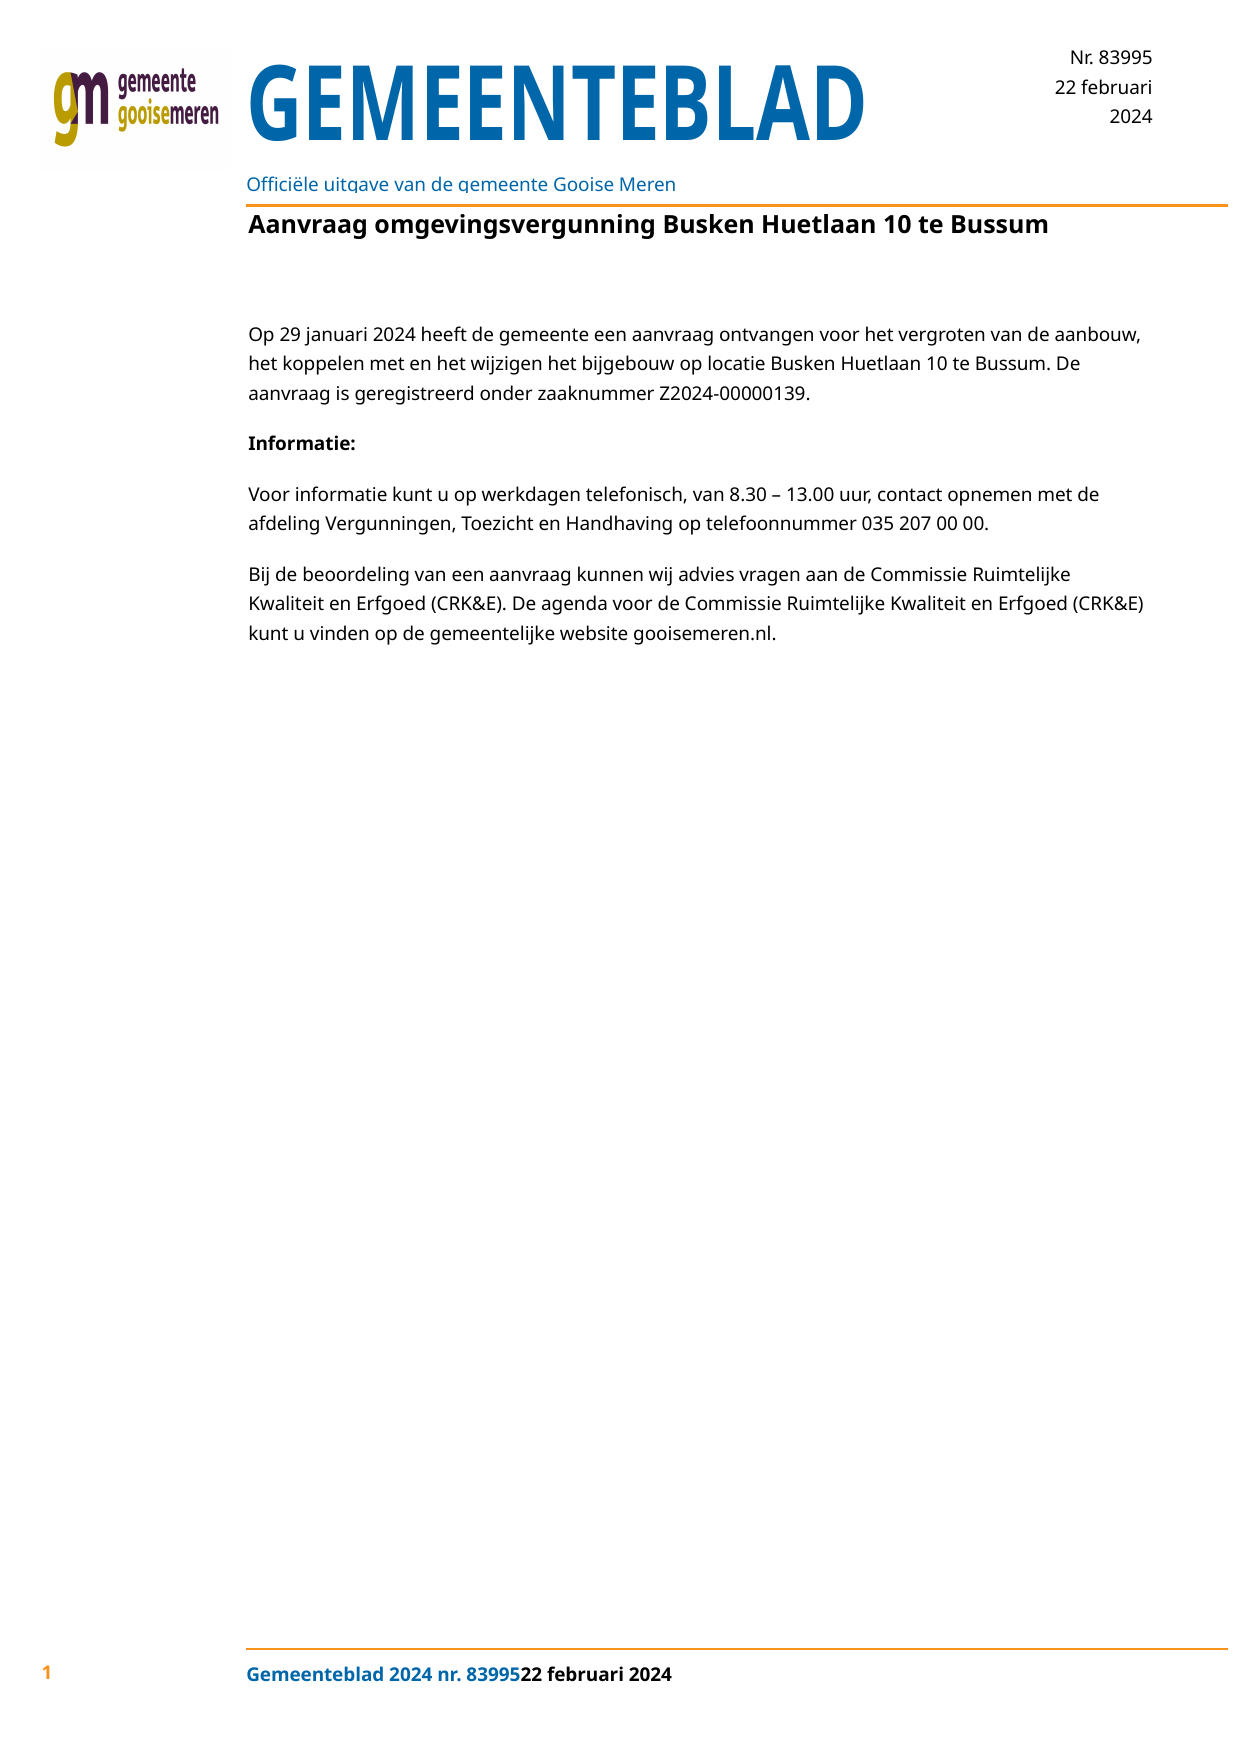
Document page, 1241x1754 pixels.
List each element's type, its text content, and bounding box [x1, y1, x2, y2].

text Voor informatie kunt u op werkdagen telefonisch, van 8.30 – 13.00 uur, contact opnemen met de afdeling Vergunningen, Toezicht en Handhaving op telefoonnummer 035 207 00 00. [248, 481, 1152, 536]
picture [41, 47, 231, 172]
text Informatie: [248, 430, 1152, 456]
text Op 29 januari 2024 heeft de gemeente een aanvraag ontvangen voor het vergroten van de aanbouw, het koppelen met en het wijzigen het bijgebouw op locatie Busken Huetlaan 10 te Bussum. De aanvraag is geregistreerd onder zaaknummer Z2024-00000139. [248, 321, 1152, 406]
text Bij de beoordeling van een aanvraag kunnen wij advies vragen aan de Commissie Ruimtelijke Kwaliteit en Erfgoed (CRK&E). De agenda voor de Commissie Ruimtelijke Kwaliteit en Erfgoed (CRK&E) kunt u vinden op de gemeentelijke website gooisemeren.nl. [248, 561, 1152, 646]
text Aanvraag omgevingsvergunning Busken Huetlaan 10 te Bussum [248, 207, 1152, 241]
